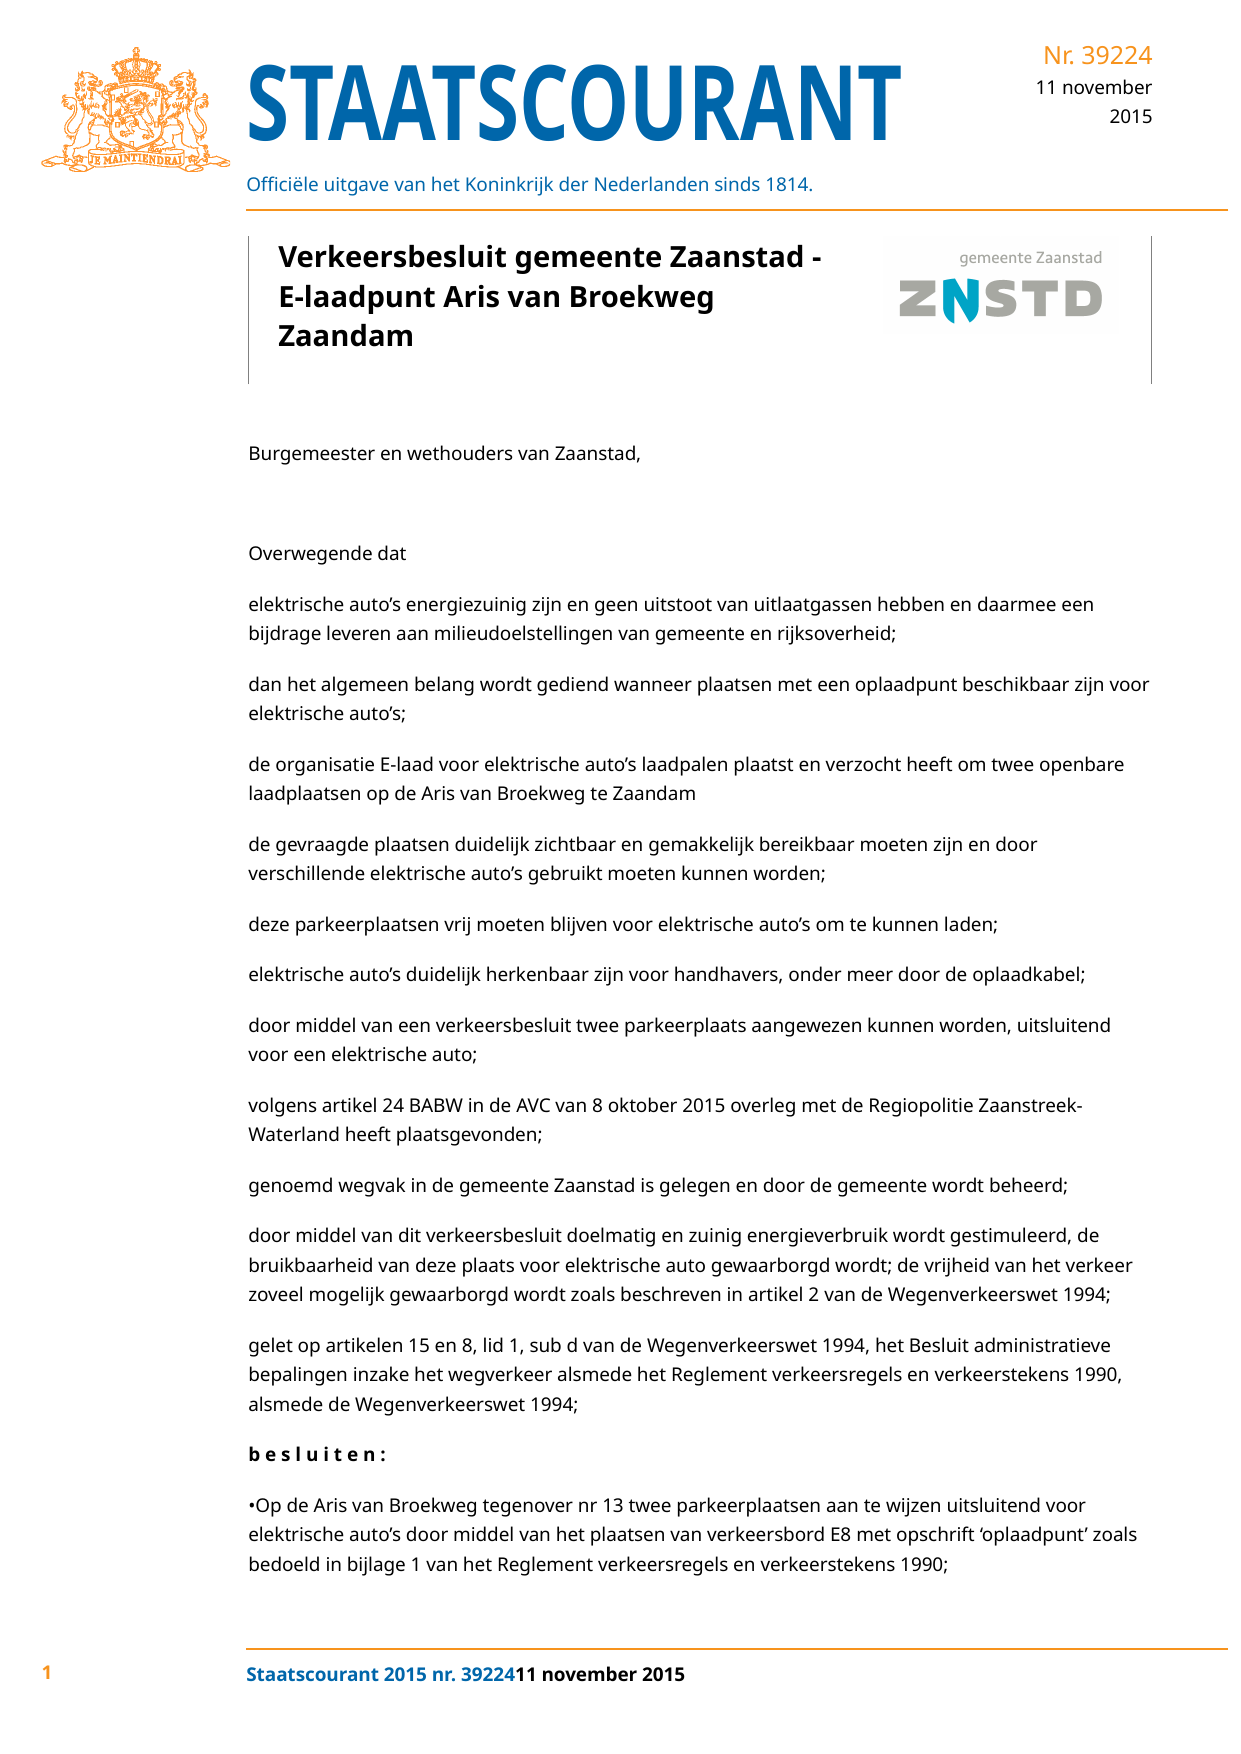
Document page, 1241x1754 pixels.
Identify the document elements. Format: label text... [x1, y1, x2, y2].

text door middel van een verkeersbesluit twee parkeerplaats aangewezen kunnen worden, uitsluitend voor een elektrische auto; [248, 1012, 1152, 1067]
table_header [850, 236, 1151, 384]
text Burgemeester en wethouders van Zaanstad, [248, 440, 1152, 465]
text de organisatie E-laad voor elektrische auto’s laadpalen plaatst en verzocht heeft om twee openbare laadplaatsen op de Aris van Broekweg te Zaandam [248, 751, 1152, 806]
text door middel van dit verkeersbesluit doelmatig en zuinig energieverbruik wordt gestimuleerd, de bruikbaarheid van deze plaats voor elektrische auto gewaarborgd wordt; de vrijheid van het verkeer zoveel mogelijk gewaarborgd wordt zoals beschreven in artikel 2 van de Wegenverkeerswet 1994; [248, 1222, 1152, 1307]
text genoemd wegvak in de gemeente Zaanstad is gelegen en door de gemeente wordt beheerd; [248, 1172, 1152, 1197]
text gelet op artikelen 15 en 8, lid 1, sub d van de Wegenverkeerswet 1994, het Besluit administratieve bepalingen inzake het wegverkeer alsmede het Reglement verkeersregels en verkeerstekens 1990, alsmede de Wegenverkeerswet 1994; [248, 1332, 1152, 1417]
text elektrische auto’s energiezuinig zijn en geen uitstoot van uitlaatgassen hebben en daarmee een bijdrage leveren aan milieudoelstellingen van gemeente en rijksoverheid; [248, 591, 1152, 646]
table_header Verkeersbesluit gemeente Zaanstad - E-laadpunt Aris van Broekweg Zaandam [249, 236, 850, 384]
text dan het algemeen belang wordt gediend wanneer plaatsen met een oplaadpunt beschikbaar zijn voor elektrische auto’s; [248, 671, 1152, 726]
text b e s l u i t e n : [248, 1441, 1152, 1467]
text volgens artikel 24 BABW in de AVC van 8 oktober 2015 overleg met de Regiopolitie Zaanstreek-Waterland heeft plaatsgevonden; [248, 1092, 1152, 1147]
text de gevraagde plaatsen duidelijk zichtbaar en gemakkelijk bereikbaar moeten zijn en door verschillende elektrische auto’s gebruikt moeten kunnen worden; [248, 831, 1152, 886]
text elektrische auto’s duidelijk herkenbaar zijn voor handhavers, onder meer door de oplaadkabel; [248, 961, 1152, 987]
picture [41, 47, 231, 172]
text •Op de Aris van Broekweg tegenover nr 13 twee parkeerplaatsen aan te wijzen uitsluitend voor elektrische auto’s door middel van het plaatsen van verkeersbord E8 met opschrift ‘oplaadpunt’ zoals bedoeld in bijlage 1 van het Reglement verkeersregels en verkeerstekens 1990; [248, 1492, 1152, 1577]
text Overwegende dat [248, 541, 1152, 566]
picture [882, 236, 1119, 334]
text deze parkeerplaatsen vrij moeten blijven voor elektrische auto’s om te kunnen laden; [248, 911, 1152, 937]
